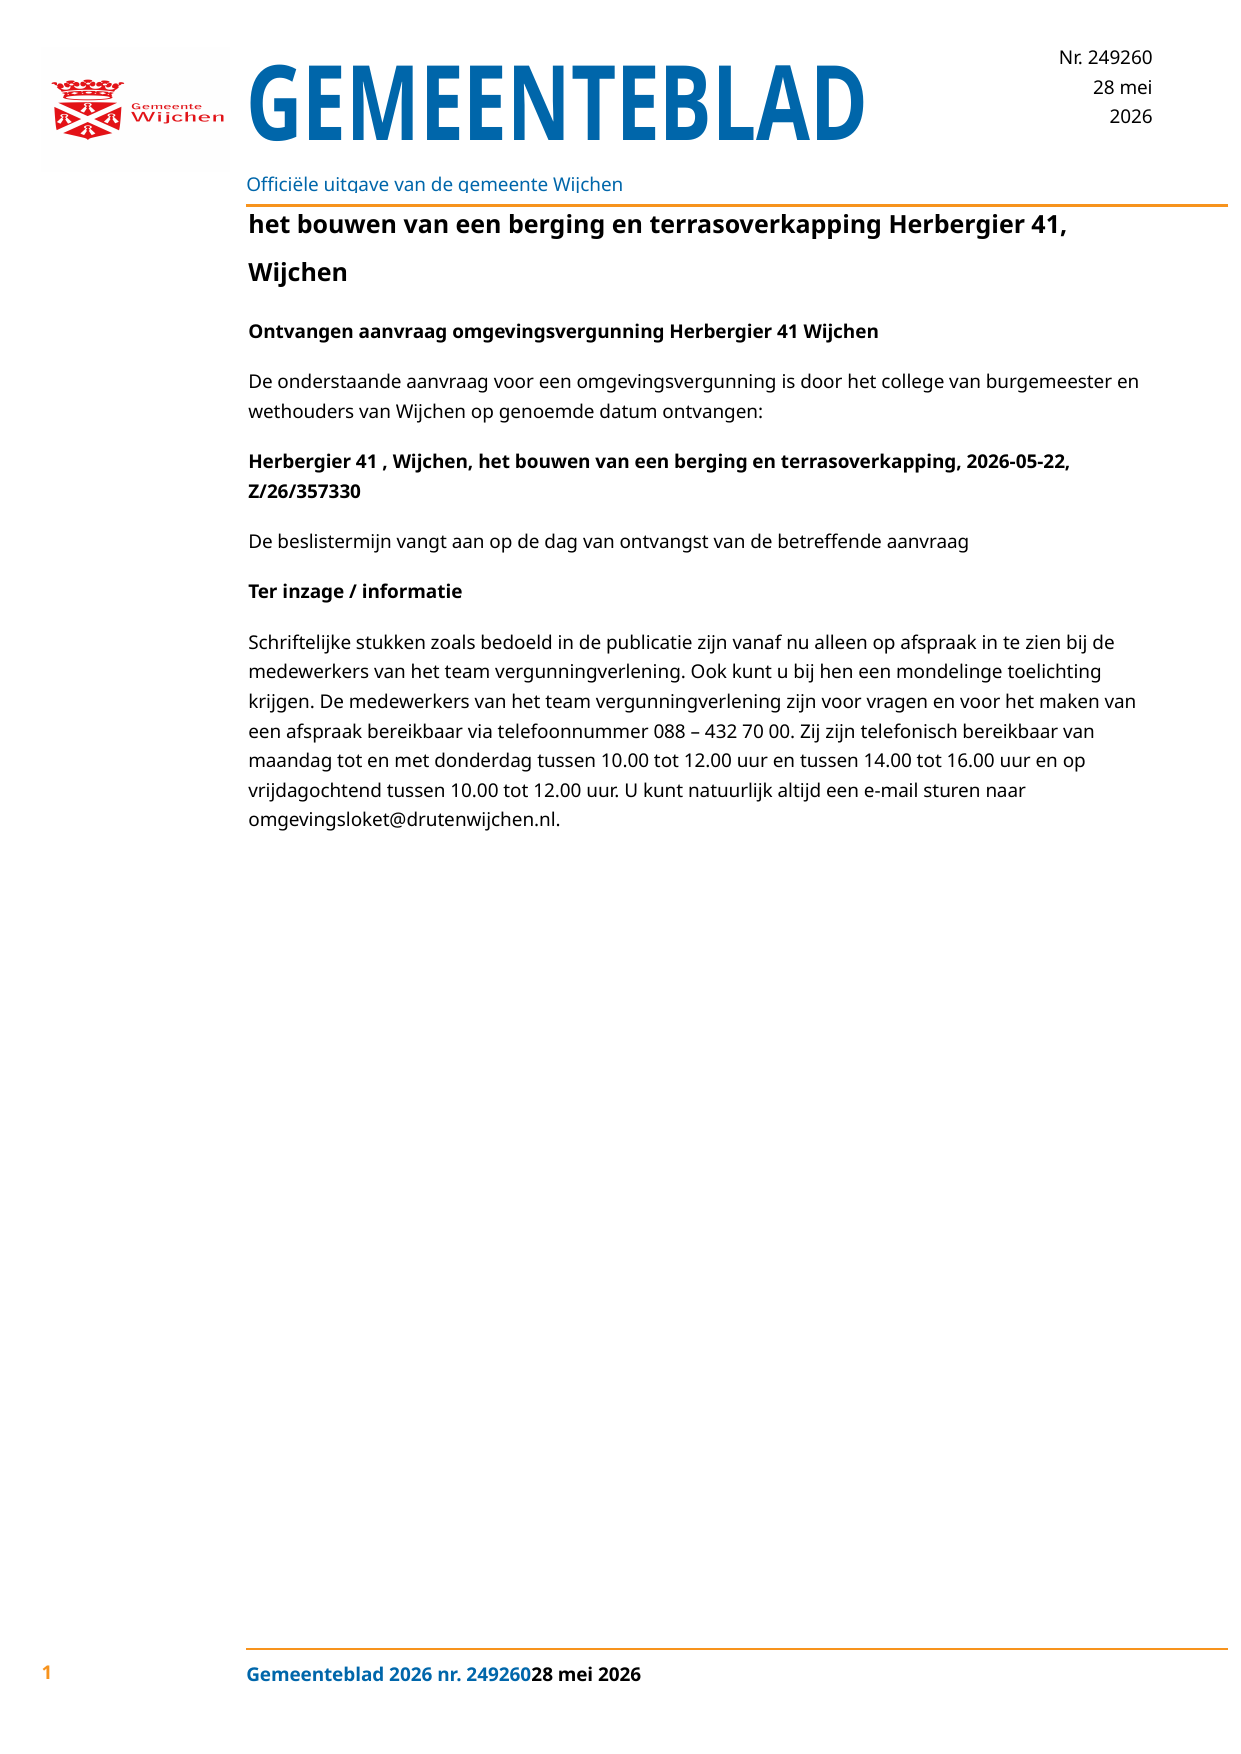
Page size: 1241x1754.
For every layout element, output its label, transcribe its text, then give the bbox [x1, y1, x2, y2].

picture [41, 47, 231, 172]
text het bouwen van een berging en terrasoverkapping Herbergier 41, Wijchen [248, 207, 1152, 288]
text Herbergier 41 , Wijchen, het bouwen van een berging en terrasoverkapping, 2026-05-22, Z/26/357330 [248, 448, 1152, 504]
text De onderstaande aanvraag voor een omgevingsvergunning is door het college van burgemeester en wethouders van Wijchen op genoemde datum ontvangen: [248, 368, 1152, 424]
text Ontvangen aanvraag omgevingsvergunning Herbergier 41 Wijchen [248, 318, 1152, 344]
text Ter inzage / informatie [248, 579, 1152, 604]
text De beslistermijn vangt aan op de dag van ontvangst van de betreffende aanvraag [248, 528, 1152, 554]
text Schriftelijke stukken zoals bedoeld in de publicatie zijn vanaf nu alleen op afspraak in te zien bij de medewerkers van het team vergunningverlening. Ook kunt u bij hen een mondelinge toelichting krijgen. De medewerkers van het team vergunningverlening zijn voor vragen en voor het maken van een afspraak bereikbaar via telefoonnummer 088 – 432 70 00. Zij zijn telefonisch bereikbaar van maandag tot en met donderdag tussen 10.00 tot 12.00 uur en tussen 14.00 tot 16.00 uur en op vrijdagochtend tussen 10.00 tot 12.00 uur. U kunt natuurlijk altijd een e-mail sturen naar omgevingsloket@drutenwijchen.nl. [248, 629, 1152, 832]
